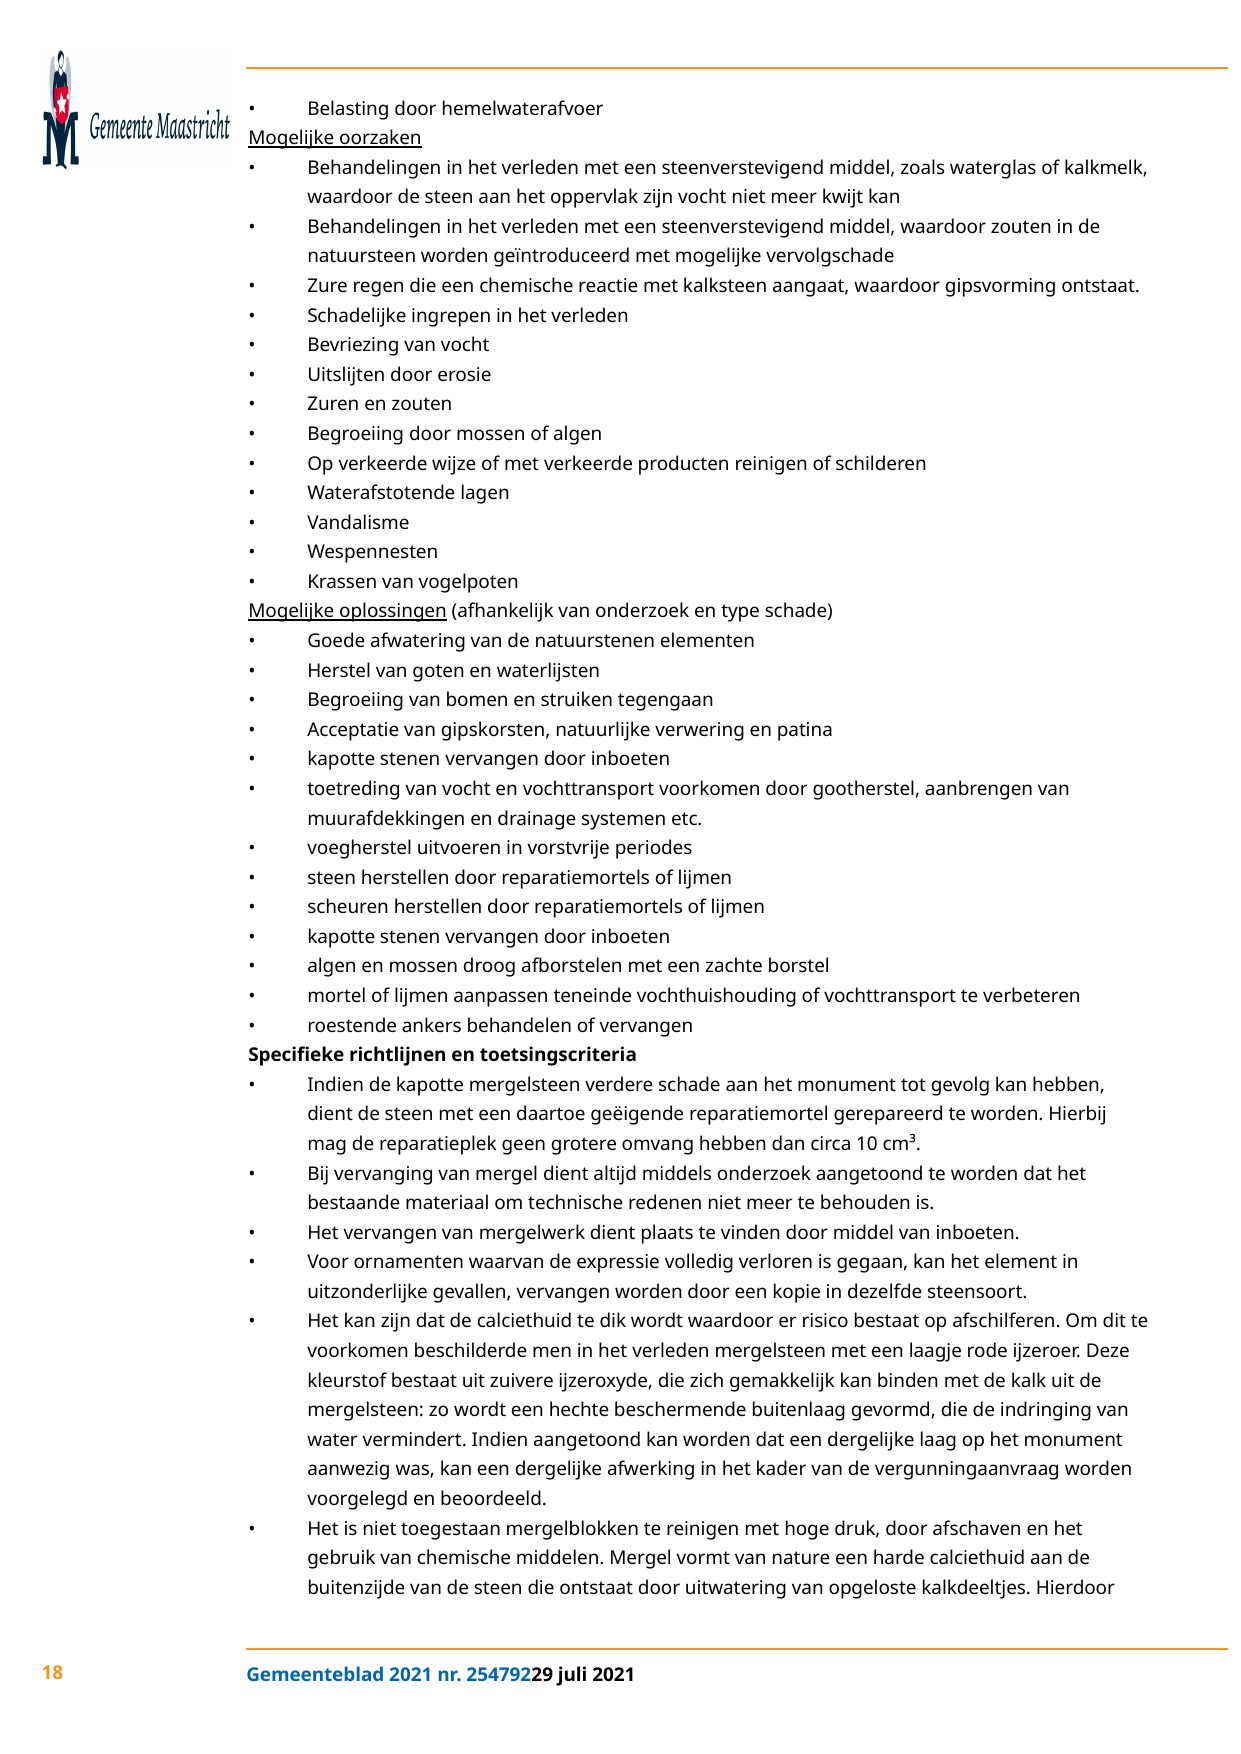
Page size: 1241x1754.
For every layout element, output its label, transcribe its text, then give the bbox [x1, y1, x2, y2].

picture [41, 47, 231, 172]
list scheuren herstellen door reparatiemortels of lijmen [248, 893, 1152, 919]
text Mogelijke oorzaken [248, 124, 1152, 150]
list Voor ornamenten waarvan de expressie volledig verloren is gegaan, kan het element in uitzonderlijke gevallen, vervangen worden door een kopie in dezelfde steensoort. [248, 1248, 1152, 1304]
list toetreding van vocht en vochttransport voorkomen door gootherstel, aanbrengen van muurafdekkingen en drainage systemen etc. [248, 775, 1152, 831]
list Het vervangen van mergelwerk dient plaats te vinden door middel van inboeten. [248, 1219, 1152, 1245]
list Op verkeerde wijze of met verkeerde producten reinigen of schilderen [248, 450, 1152, 476]
list kapotte stenen vervangen door inboeten [248, 746, 1152, 771]
list Het kan zijn dat de calciethuid te dik wordt waardoor er risico bestaat op afschilferen. Om dit te voorkomen beschilderde men in het verleden mergelsteen met een laagje rode ijzeroer. Deze kleurstof bestaat uit zuivere ijzeroxyde, die zich gemakkelijk kan binden met de kalk uit de mergelsteen: zo wordt een hechte beschermende buitenlaag gevormd, die de indringing van water vermindert. Indien aangetoond kan worden dat een dergelijke laag op het monument aanwezig was, kan een dergelijke afwerking in het kader van de vergunningaanvraag worden voorgelegd en beoordeeld. [248, 1308, 1152, 1511]
list Het is niet toegestaan mergelblokken te reinigen met hoge druk, door afschaven en het gebruik van chemische middelen. Mergel vormt van nature een harde calciethuid aan de buitenzijde van de steen die ontstaat door uitwatering van opgeloste kalkdeeltjes. Hierdoor [248, 1515, 1152, 1600]
list Bevriezing van vocht [248, 331, 1152, 357]
list Bij vervanging van mergel dient altijd middels onderzoek aangetoond te worden dat het bestaande materiaal om technische redenen niet meer te behouden is. [248, 1160, 1152, 1215]
list Waterafstotende lagen [248, 479, 1152, 505]
list Belasting door hemelwaterafvoer [248, 95, 1152, 121]
list Begroeiing van bomen en struiken tegengaan [248, 686, 1152, 712]
list Acceptatie van gipskorsten, natuurlijke verwering en patina [248, 716, 1152, 742]
list Wespennesten [248, 538, 1152, 564]
text Mogelijke oplossingen (afhankelijk van onderzoek en type schade) [248, 598, 1152, 623]
list Vandalisme [248, 509, 1152, 535]
list Begroeiing door mossen of algen [248, 420, 1152, 446]
list Uitslijten door erosie [248, 361, 1152, 387]
list voegherstel uitvoeren in vorstvrije periodes [248, 834, 1152, 860]
text Specifieke richtlijnen en toetsingscriteria [248, 1041, 1152, 1067]
list Behandelingen in het verleden met een steenverstevigend middel, zoals waterglas of kalkmelk, waardoor de steen aan het oppervlak zijn vocht niet meer kwijt kan [248, 154, 1152, 209]
list Zuren en zouten [248, 391, 1152, 416]
list algen en mossen droog afborstelen met een zachte borstel [248, 953, 1152, 978]
list roestende ankers behandelen of vervangen [248, 1012, 1152, 1038]
list Herstel van goten en waterlijsten [248, 657, 1152, 683]
list mortel of lijmen aanpassen teneinde vochthuishouding of vochttransport te verbeteren [248, 982, 1152, 1008]
list steen herstellen door reparatiemortels of lijmen [248, 864, 1152, 890]
list Zure regen die een chemische reactie met kalksteen aangaat, waardoor gipsvorming ontstaat. [248, 272, 1152, 298]
list Indien de kapotte mergelsteen verdere schade aan het monument tot gevolg kan hebben, dient de steen met een daartoe geëigende reparatiemortel gerepareerd te worden. Hierbij mag de reparatieplek geen grotere omvang hebben dan circa 10 cm³. [248, 1071, 1152, 1156]
list Behandelingen in het verleden met een steenverstevigend middel, waardoor zouten in de natuursteen worden geïntroduceerd met mogelijke vervolgschade [248, 213, 1152, 268]
list kapotte stenen vervangen door inboeten [248, 923, 1152, 949]
list Schadelijke ingrepen in het verleden [248, 302, 1152, 328]
list Goede afwatering van de natuurstenen elementen [248, 627, 1152, 653]
list Krassen van vogelpoten [248, 568, 1152, 594]
